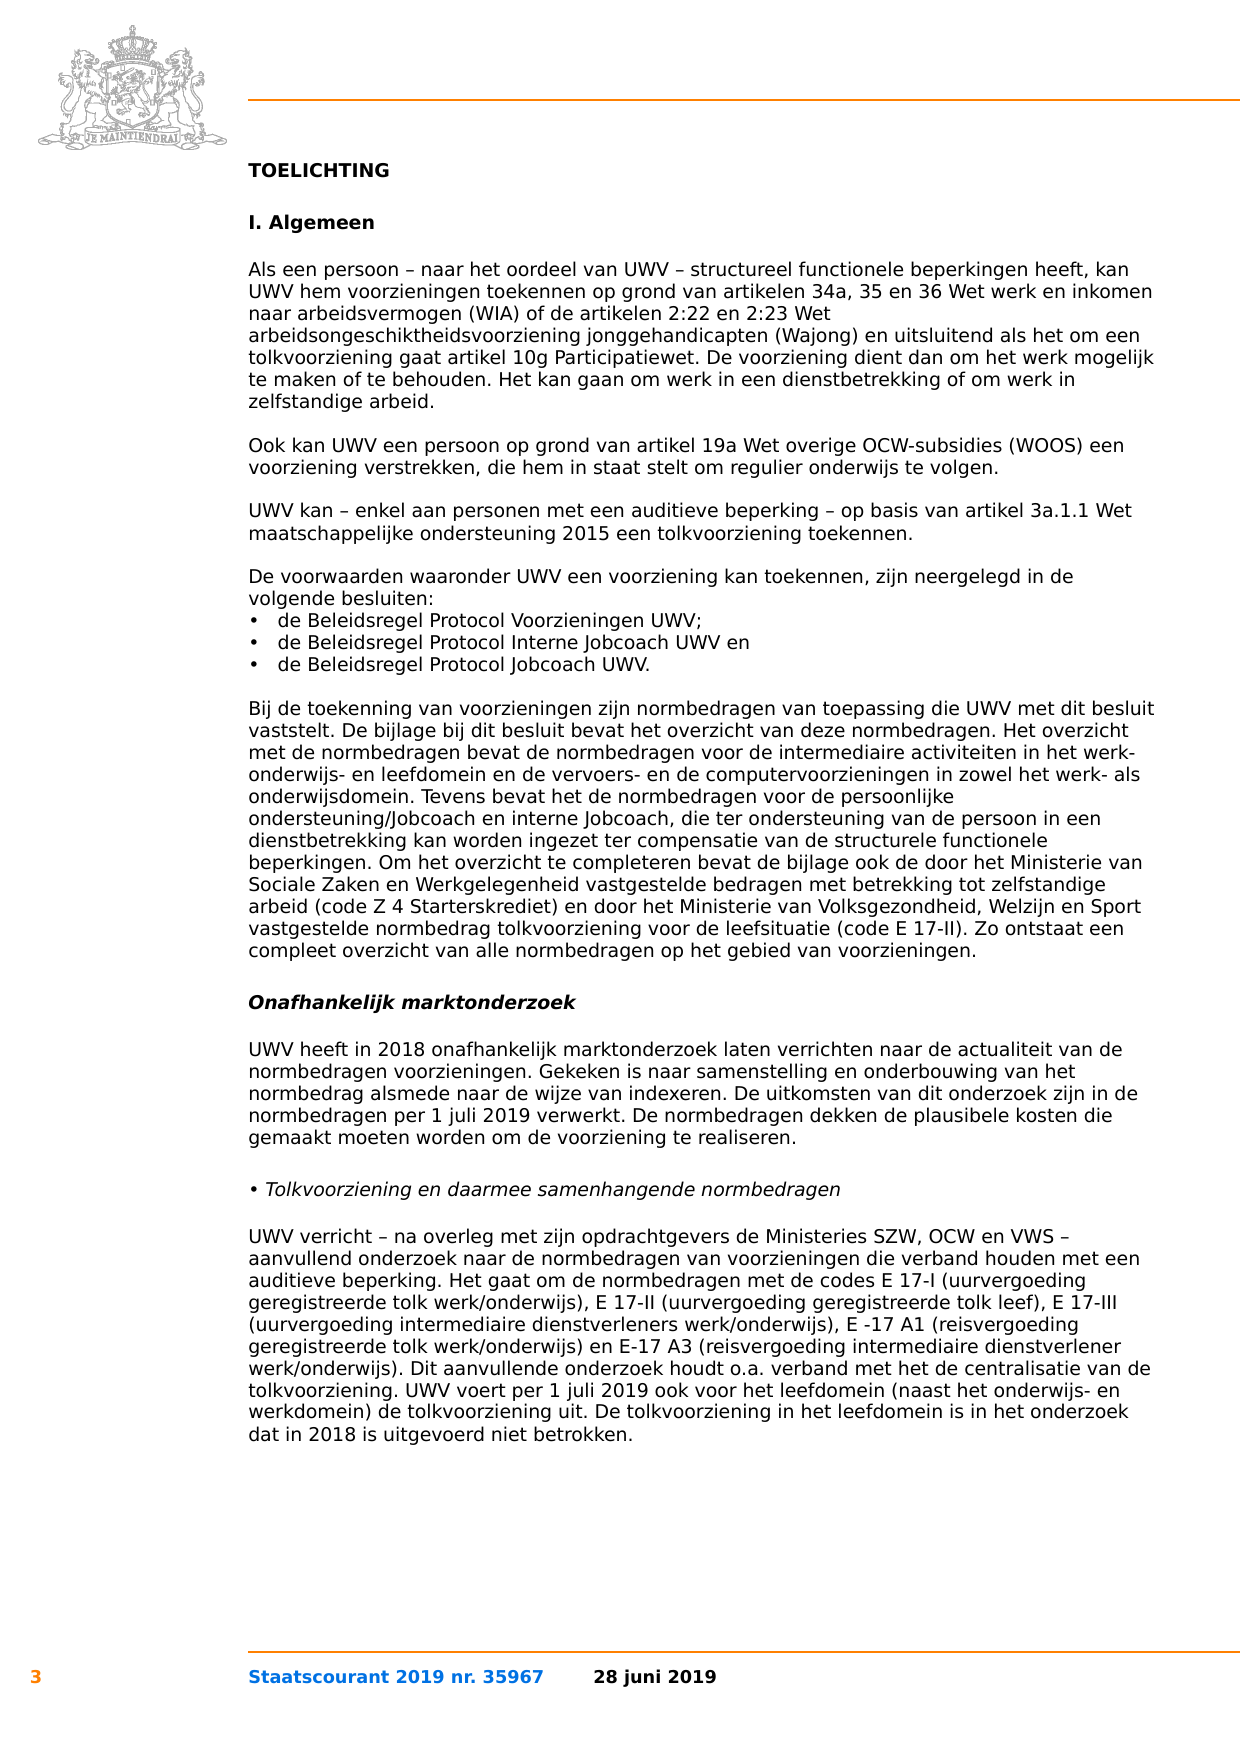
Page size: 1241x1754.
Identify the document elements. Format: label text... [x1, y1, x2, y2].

text UWV heeft in 2018 onafhankelijk marktonderzoek laten verrichten naar de actualiteit van de normbedragen voorzieningen. Gekeken is naar samenstelling en onderbouwing van het normbedrag alsmede naar de wijze van indexeren. De uitkomsten van dit onderzoek zijn in de normbedragen per 1 juli 2019 verwerkt. De normbedragen dekken de plausibele kosten die gemaakt moeten worden om de voorziening te realiseren. [248, 1039, 1163, 1149]
text UWV verricht – na overleg met zijn opdrachtgevers de Ministeries SZW, OCW en VWS – aanvullend onderzoek naar de normbedragen van voorzieningen die verband houden met een auditieve beperking. Het gaat om de normbedragen met de codes E 17-I (uurvergoeding geregistreerde tolk werk/onderwijs), E 17-II (uurvergoeding geregistreerde tolk leef), E 17-III (uurvergoeding intermediaire dienstverleners werk/onderwijs), E -17 A1 (reisvergoeding geregistreerde tolk werk/onderwijs) en E-17 A3 (reisvergoeding intermediaire dienstverlener werk/onderwijs). Dit aanvullende onderzoek houdt o.a. verband met het de centralisatie van de tolkvoorziening. UWV voert per 1 juli 2019 ook voor het leefdomein (naast het onderwijs- en werkdomein) de tolkvoorziening uit. De tolkvoorziening in het leefdomein is in het onderzoek dat in 2018 is uitgevoerd niet betrokken. [248, 1226, 1163, 1445]
subtitle Onafhankelijk marktonderzoek [248, 992, 1163, 1014]
text UWV kan – enkel aan personen met een auditieve beperking – op basis van artikel 3a.1.1 Wet maatschappelijke ondersteuning 2015 een tolkvoorziening toekennen. [248, 500, 1163, 544]
picture [38, 25, 227, 150]
text • de Beleidsregel Protocol Interne Jobcoach UWV en [248, 632, 1163, 654]
text Ook kan UWV een persoon op grond van artikel 19a Wet overige OCW-subsidies (WOOS) een voorziening verstrekken, die hem in staat stelt om regulier onderwijs te volgen. [248, 434, 1163, 478]
text Als een persoon – naar het oordeel van UWV – structureel functionele beperkingen heeft, kan UWV hem voorzieningen toekennen op grond van artikelen 34a, 35 en 36 Wet werk en inkomen naar arbeidsvermogen (WIA) of de artikelen 2:22 en 2:23 Wet arbeidsongeschiktheidsvoorziening jonggehandicapten (Wajong) en uitsluitend als het om een tolkvoorziening gaat artikel 10g Participatiewet. De voorziening dient dan om het werk mogelijk te maken of te behouden. Het kan gaan om werk in een dienstbetrekking of om werk in zelfstandige arbeid. [248, 259, 1163, 413]
subtitle I. Algemeen [248, 212, 1163, 234]
text De voorwaarden waaronder UWV een voorziening kan toekennen, zijn neergelegd in de volgende besluiten: [248, 566, 1163, 610]
text • de Beleidsregel Protocol Voorzieningen UWV; [248, 610, 1163, 632]
text • de Beleidsregel Protocol Jobcoach UWV. [248, 654, 1163, 676]
text Bij de toekenning van voorzieningen zijn normbedragen van toepassing die UWV met dit besluit vaststelt. De bijlage bij dit besluit bevat het overzicht van deze normbedragen. Het overzicht met de normbedragen bevat de normbedragen voor de intermediaire activiteiten in het werk- onderwijs- en leefdomein en de vervoers- en de computervoorzieningen in zowel het werk- als onderwijsdomein. Tevens bevat het de normbedragen voor de persoonlijke ondersteuning/Jobcoach en interne Jobcoach, die ter ondersteuning van de persoon in een dienstbetrekking kan worden ingezet ter compensatie van de structurele functionele beperkingen. Om het overzicht te completeren bevat de bijlage ook de door het Ministerie van Sociale Zaken en Werkgelegenheid vastgestelde bedragen met betrekking tot zelfstandige arbeid (code Z 4 Starterskrediet) en door het Ministerie van Volksgezondheid, Welzijn en Sport vastgestelde normbedrag tolkvoorziening voor de leefsituatie (code E 17-II). Zo ontstaat een compleet overzicht van alle normbedragen op het gebied van voorzieningen. [248, 698, 1163, 962]
subtitle • Tolkvoorziening en daarmee samenhangende normbedragen [248, 1179, 1163, 1201]
subtitle TOELICHTING [248, 160, 1163, 182]
